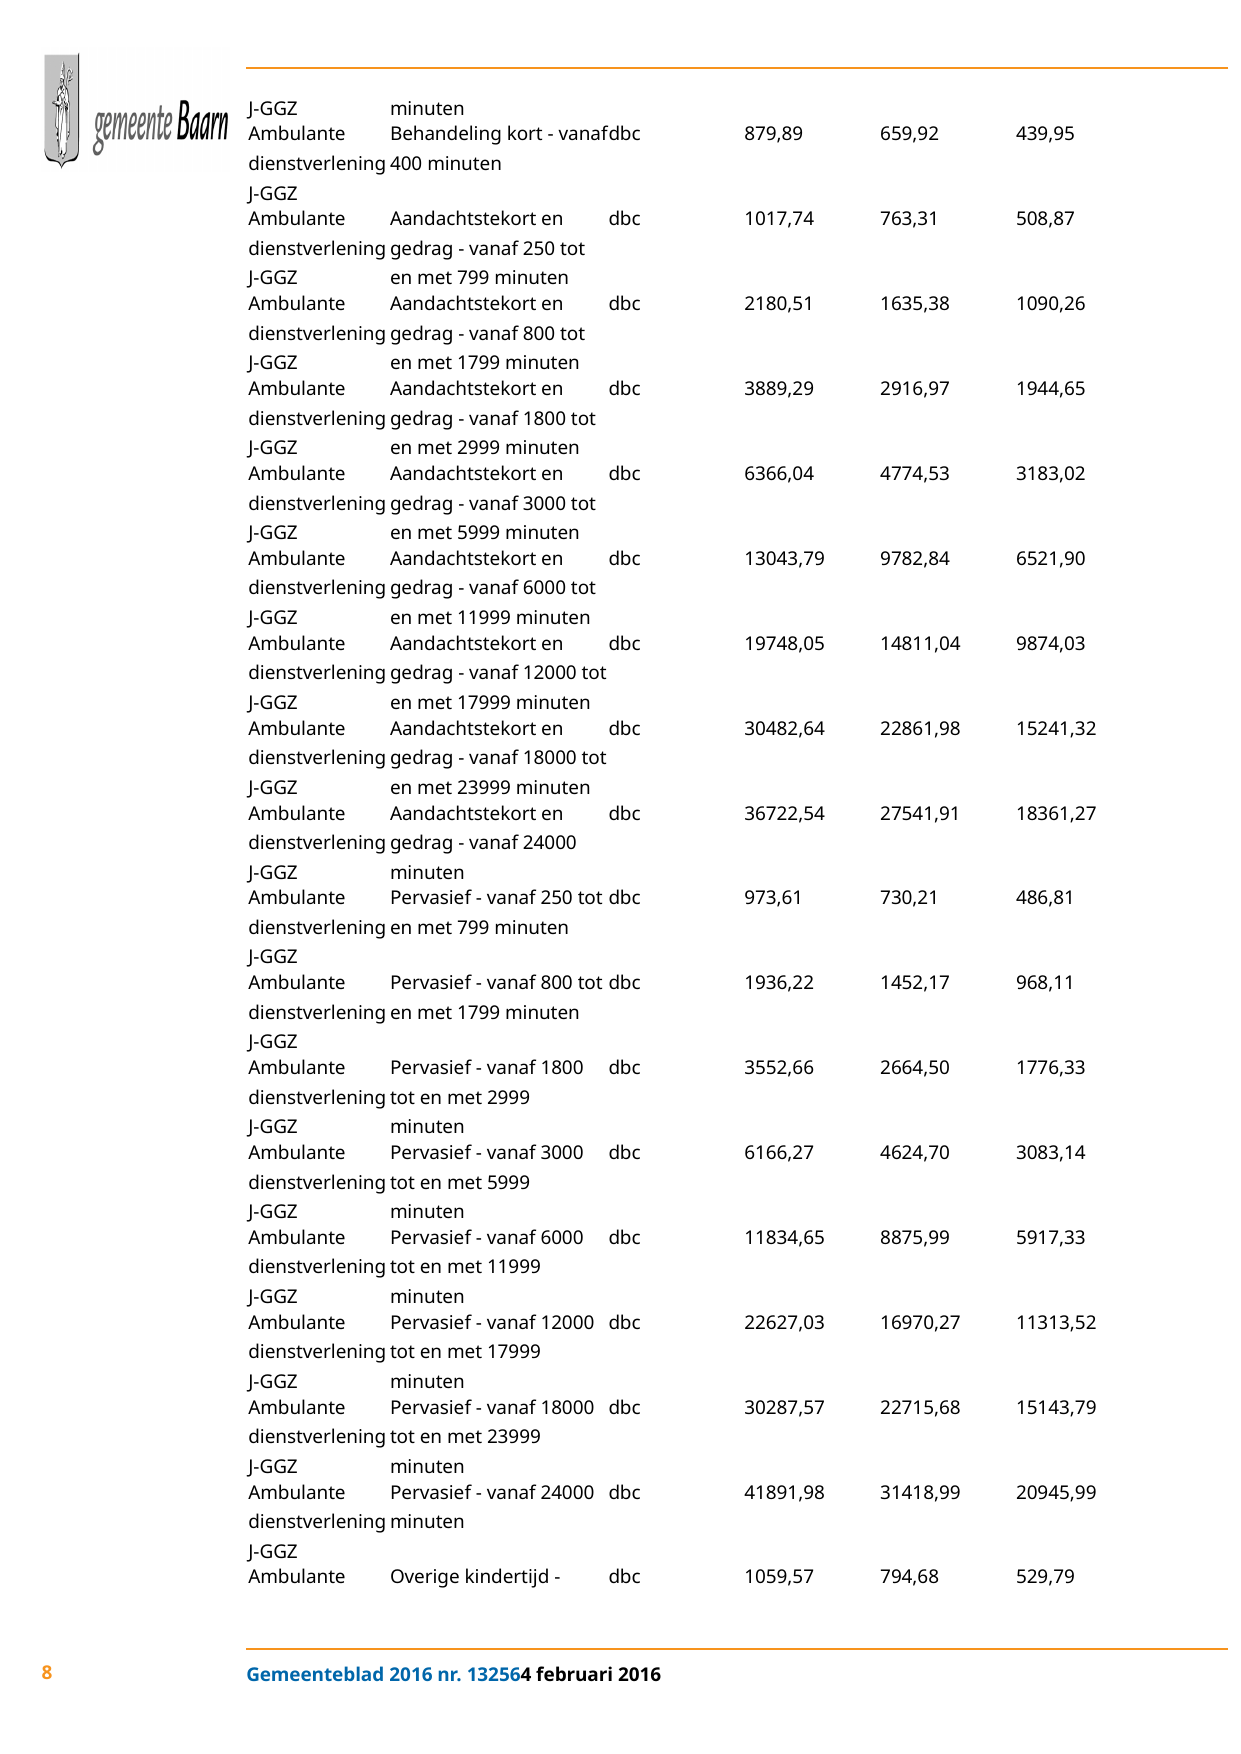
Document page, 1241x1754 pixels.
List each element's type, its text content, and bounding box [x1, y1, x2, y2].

table_cell [608, 95, 744, 121]
table_cell dbc [608, 885, 744, 969]
table_cell Ambulante dienstverlening J-GGZ [248, 1309, 390, 1394]
table_cell 22715,68 [880, 1394, 1016, 1479]
table_cell Ambulante dienstverlening J-GGZ [248, 800, 390, 884]
table_cell 1936,22 [744, 970, 880, 1054]
table_cell dbc [608, 121, 744, 205]
table_cell Ambulante dienstverlening J-GGZ [248, 885, 390, 969]
table_cell dbc [608, 800, 744, 884]
table_cell Ambulante dienstverlening J-GGZ [248, 970, 390, 1054]
table_cell Ambulante dienstverlening J-GGZ [248, 121, 390, 205]
table_cell Aandachtstekort en gedrag - vanaf 800 tot en met 1799 minuten [390, 290, 608, 375]
table_cell 6521,90 [1016, 545, 1152, 630]
table_cell [880, 95, 1016, 121]
table_cell 11313,52 [1016, 1309, 1152, 1394]
table_cell dbc [608, 630, 744, 715]
table_cell 4624,70 [880, 1139, 1016, 1224]
table_cell 659,92 [880, 121, 1016, 205]
table_cell 2916,97 [880, 375, 1016, 460]
table_cell Ambulante dienstverlening J-GGZ [248, 375, 390, 460]
table_cell 3083,14 [1016, 1139, 1152, 1224]
table_cell Pervasief - vanaf 3000 tot en met 5999 minuten [390, 1139, 608, 1224]
table_cell dbc [608, 375, 744, 460]
table_cell 14811,04 [880, 630, 1016, 715]
table_cell 1635,38 [880, 290, 1016, 375]
table_cell 529,79 [1016, 1564, 1152, 1589]
table_cell 6166,27 [744, 1139, 880, 1224]
table_cell 1059,57 [744, 1564, 880, 1589]
table_cell 1776,33 [1016, 1054, 1152, 1139]
table_cell 27541,91 [880, 800, 1016, 884]
table_cell Pervasief - vanaf 12000 tot en met 17999 minuten [390, 1309, 608, 1394]
table_cell Ambulante dienstverlening J-GGZ [248, 1224, 390, 1309]
table_cell 1090,26 [1016, 290, 1152, 375]
table_cell Ambulante dienstverlening J-GGZ [248, 1139, 390, 1224]
table_cell [744, 95, 880, 121]
table_cell 486,81 [1016, 885, 1152, 969]
table_cell 36722,54 [744, 800, 880, 884]
table_cell 5917,33 [1016, 1224, 1152, 1309]
table_cell 2180,51 [744, 290, 880, 375]
table_cell 4774,53 [880, 460, 1016, 545]
table_cell 6366,04 [744, 460, 880, 545]
table_cell Pervasief - vanaf 18000 tot en met 23999 minuten [390, 1394, 608, 1479]
table_cell 508,87 [1016, 205, 1152, 290]
table_cell 968,11 [1016, 970, 1152, 1054]
table_cell J-GGZ [248, 95, 390, 121]
table_cell dbc [608, 1054, 744, 1139]
table_cell Pervasief - vanaf 1800 tot en met 2999 minuten [390, 1054, 608, 1139]
table_cell Aandachtstekort en gedrag - vanaf 1800 tot en met 2999 minuten [390, 375, 608, 460]
table_cell 22627,03 [744, 1309, 880, 1394]
table_cell dbc [608, 1564, 744, 1589]
table_cell Ambulante dienstverlening J-GGZ [248, 545, 390, 630]
table_cell 973,61 [744, 885, 880, 969]
table_cell dbc [608, 545, 744, 630]
table_cell 1452,17 [880, 970, 1016, 1054]
table_cell dbc [608, 460, 744, 545]
table_cell 18361,27 [1016, 800, 1152, 884]
table_cell 30482,64 [744, 715, 880, 800]
table_cell Pervasief - vanaf 24000 minuten [390, 1479, 608, 1564]
table_cell 16970,27 [880, 1309, 1016, 1394]
table_cell Aandachtstekort en gedrag - vanaf 6000 tot en met 11999 minuten [390, 545, 608, 630]
table_cell Pervasief - vanaf 6000 tot en met 11999 minuten [390, 1224, 608, 1309]
table_cell 13043,79 [744, 545, 880, 630]
table_cell Ambulante dienstverlening J-GGZ [248, 715, 390, 800]
table_cell 3889,29 [744, 375, 880, 460]
table_cell 1944,65 [1016, 375, 1152, 460]
table_cell 1017,74 [744, 205, 880, 290]
table_cell Ambulante [248, 1564, 390, 1589]
table_cell 8875,99 [880, 1224, 1016, 1309]
table_cell 15143,79 [1016, 1394, 1152, 1479]
table_cell Ambulante dienstverlening J-GGZ [248, 290, 390, 375]
table_cell Aandachtstekort en gedrag - vanaf 3000 tot en met 5999 minuten [390, 460, 608, 545]
table_cell Overige kindertijd [390, 1564, 608, 1589]
table_cell 15241,32 [1016, 715, 1152, 800]
table_cell Ambulante dienstverlening J-GGZ [248, 1054, 390, 1139]
table_cell dbc [608, 1479, 744, 1564]
table_cell dbc [608, 970, 744, 1054]
picture [41, 47, 231, 172]
table_cell dbc [608, 1309, 744, 1394]
table_cell 41891,98 [744, 1479, 880, 1564]
table_cell 20945,99 [1016, 1479, 1152, 1564]
table_cell 879,89 [744, 121, 880, 205]
table_cell dbc [608, 715, 744, 800]
table_cell Ambulante dienstverlening J-GGZ [248, 1394, 390, 1479]
table_cell Behandeling kort - vanaf 400 minuten [390, 121, 608, 205]
table_cell dbc [608, 1224, 744, 1309]
table_cell 763,31 [880, 205, 1016, 290]
table_cell dbc [608, 205, 744, 290]
table_cell 9782,84 [880, 545, 1016, 630]
table_cell 31418,99 [880, 1479, 1016, 1564]
table_cell 730,21 [880, 885, 1016, 969]
table_cell Aandachtstekort en gedrag - vanaf 12000 tot en met 17999 minuten [390, 630, 608, 715]
table_cell 9874,03 [1016, 630, 1152, 715]
table_cell 22861,98 [880, 715, 1016, 800]
table_cell [1016, 95, 1152, 121]
table_cell minuten [390, 95, 608, 121]
table_cell dbc [608, 1394, 744, 1479]
table_cell 3183,02 [1016, 460, 1152, 545]
table_cell Ambulante dienstverlening J-GGZ [248, 630, 390, 715]
table_cell Pervasief - vanaf 800 tot en met 1799 minuten [390, 970, 608, 1054]
table_cell Aandachtstekort en gedrag - vanaf 24000 minuten [390, 800, 608, 884]
table_cell dbc [608, 1139, 744, 1224]
table_cell 11834,65 [744, 1224, 880, 1309]
table_cell 2664,50 [880, 1054, 1016, 1139]
table_cell 19748,05 [744, 630, 880, 715]
table_cell Ambulante dienstverlening J-GGZ [248, 1479, 390, 1564]
table_cell 794,68 [880, 1564, 1016, 1589]
table_cell Ambulante dienstverlening J-GGZ [248, 460, 390, 545]
table_cell 30287,57 [744, 1394, 880, 1479]
table_cell Ambulante dienstverlening J-GGZ [248, 205, 390, 290]
table_cell Aandachtstekort en gedrag - vanaf 250 tot en met 799 minuten [390, 205, 608, 290]
table_cell 439,95 [1016, 121, 1152, 205]
table_cell Aandachtstekort en gedrag - vanaf 18000 tot en met 23999 minuten [390, 715, 608, 800]
table_cell dbc [608, 290, 744, 375]
table_cell Pervasief - vanaf 250 tot en met 799 minuten [390, 885, 608, 969]
table_cell 3552,66 [744, 1054, 880, 1139]
